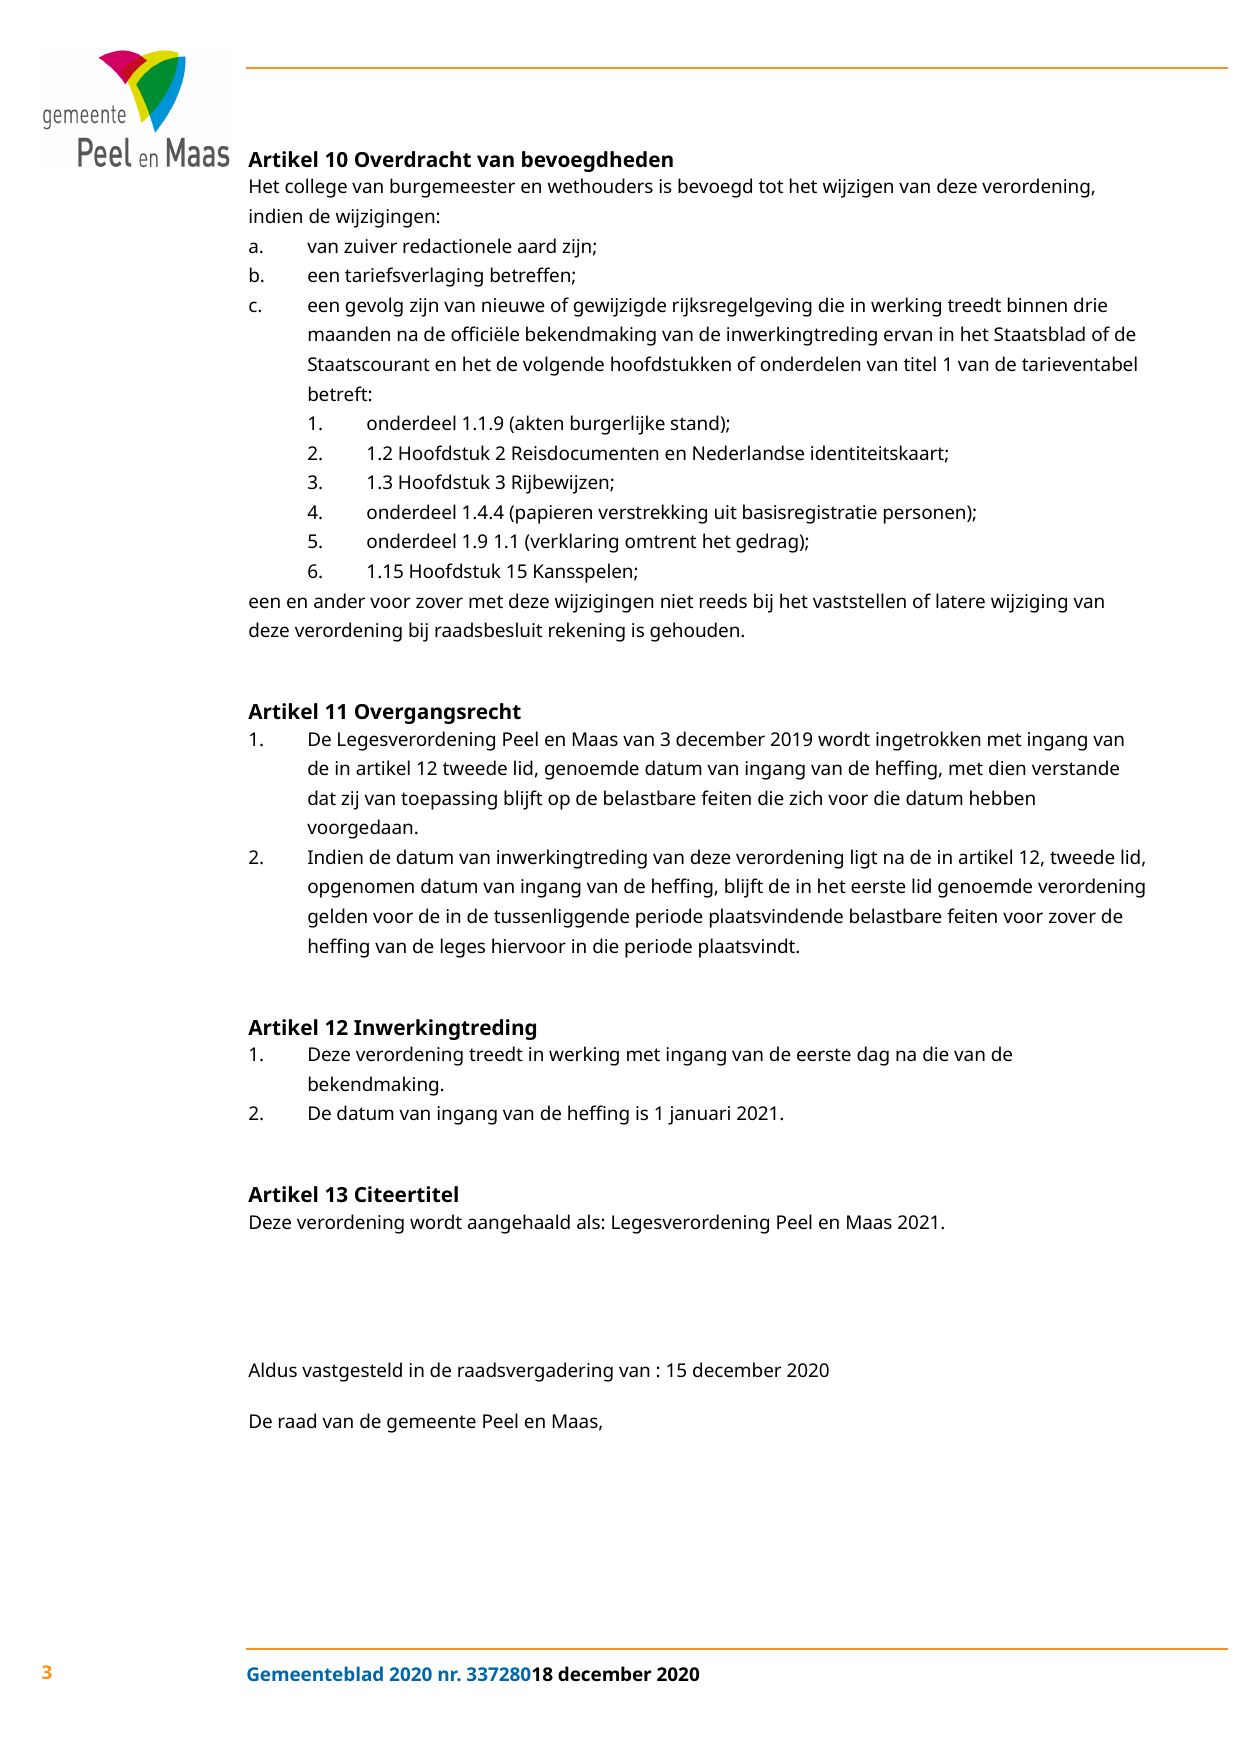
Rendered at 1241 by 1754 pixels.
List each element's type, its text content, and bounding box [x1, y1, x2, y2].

text Het college van burgemeester en wethouders is bevoegd tot het wijzigen van deze verordening, indien de wijzigingen: [248, 174, 1152, 229]
list De datum van ingang van de heffing is 1 januari 2021. [248, 1101, 1152, 1126]
text De raad van de gemeente Peel en Maas, [248, 1408, 1152, 1434]
list onderdeel 1.1.9 (akten burgerlijke stand); [307, 410, 1152, 436]
list 1.3 Hoofdstuk 3 Rijbewijzen; [307, 469, 1152, 495]
picture [41, 47, 231, 172]
list Deze verordening treedt in werking met ingang van de eerste dag na die van de bekendmaking. [248, 1041, 1152, 1097]
list een gevolg zijn van nieuwe of gewijzigde rijksregelgeving die in werking treedt binnen drie maanden na de officiële bekendmaking van de inwerkingtreding ervan in het Staatsblad of de Staatscourant en het de volgende hoofdstukken of onderdelen van titel 1 van de tarieventabel betreft: [248, 292, 1152, 406]
text Deze verordening wordt aangehaald als: Legesverordening Peel en Maas 2021. [248, 1209, 1152, 1235]
list onderdeel 1.4.4 (papieren verstrekking uit basisregistratie personen); [307, 499, 1152, 525]
text Artikel 12 Inwerkingtreding [248, 1013, 1152, 1041]
list onderdeel 1.9 1.1 (verklaring omtrent het gedrag); [307, 529, 1152, 554]
list 1.2 Hoofdstuk 2 Reisdocumenten en Nederlandse identiteitskaart; [307, 440, 1152, 466]
text een en ander voor zover met deze wijzigingen niet reeds bij het vaststellen of latere wijziging van deze verordening bij raadsbesluit rekening is gehouden. [248, 588, 1152, 643]
text Artikel 13 Citeertitel [248, 1181, 1152, 1209]
list 1.15 Hoofdstuk 15 Kansspelen; [307, 558, 1152, 584]
list een tariefsverlaging betreffen; [248, 262, 1152, 288]
text Artikel 10 Overdracht van bevoegdheden [248, 145, 1152, 174]
text Artikel 11 Overgangsrecht [248, 697, 1152, 726]
list van zuiver redactionele aard zijn; [248, 233, 1152, 258]
text Aldus vastgesteld in de raadsvergadering van : 15 december 2020 [248, 1357, 1152, 1383]
list Indien de datum van inwerkingtreding van deze verordening ligt na de in artikel 12, tweede lid, opgenomen datum van ingang van de heffing, blijft de in het eerste lid genoemde verordening gelden voor de in de tussenliggende periode plaatsvindende belastbare feiten voor zover de heffing van de leges hiervoor in die periode plaatsvindt. [248, 844, 1152, 959]
list De Legesverordening Peel en Maas van 3 december 2019 wordt ingetrokken met ingang van de in artikel 12 tweede lid, genoemde datum van ingang van de heffing, met dien verstande dat zij van toepassing blijft op de belastbare feiten die zich voor die datum hebben voorgedaan. [248, 726, 1152, 840]
